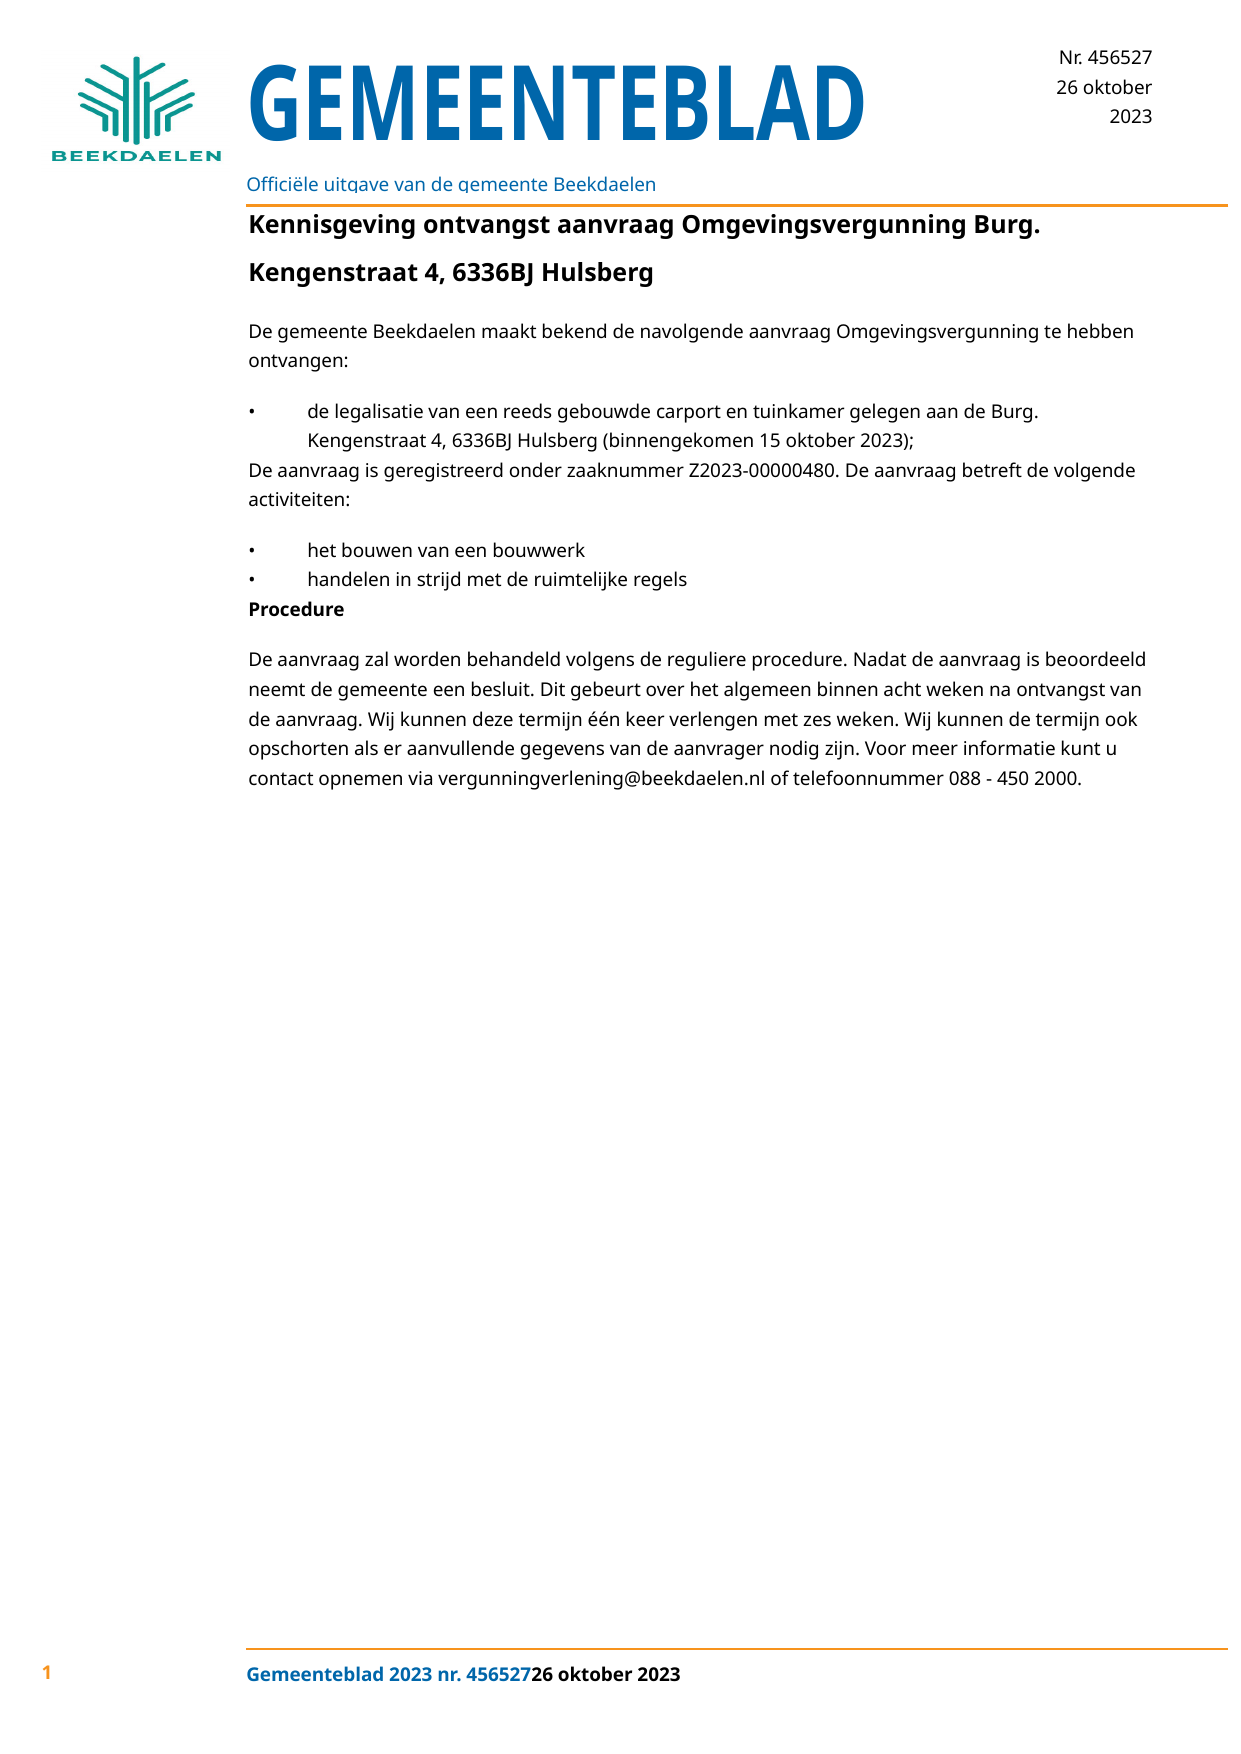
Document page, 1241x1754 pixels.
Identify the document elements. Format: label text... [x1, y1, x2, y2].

text De aanvraag zal worden behandeld volgens de reguliere procedure. Nadat de aanvraag is beoordeeld neemt de gemeente een besluit. Dit gebeurt over het algemeen binnen acht weken na ontvangst van de aanvraag. Wij kunnen deze termijn één keer verlengen met zes weken. Wij kunnen de termijn ook opschorten als er aanvullende gegevens van de aanvrager nodig zijn. Voor meer informatie kunt u contact opnemen via vergunningverlening@beekdaelen.nl of telefoonnummer 088 - 450 2000. [248, 647, 1152, 791]
text Kennisgeving ontvangst aanvraag Omgevingsvergunning Burg. Kengenstraat 4, 6336BJ Hulsberg [248, 207, 1152, 288]
text De aanvraag is geregistreerd onder zaaknummer Z2023-00000480. De aanvraag betreft de volgende activiteiten: [248, 457, 1152, 512]
list de legalisatie van een reeds gebouwde carport en tuinkamer gelegen aan de Burg. Kengenstraat 4, 6336BJ Hulsberg (binnengekomen 15 oktober 2023); [248, 398, 1152, 453]
list handelen in strijd met de ruimtelijke regels [248, 567, 1152, 592]
text Procedure [248, 596, 1152, 622]
text De gemeente Beekdaelen maakt bekend de navolgende aanvraag Omgevingsvergunning te hebben ontvangen: [248, 318, 1152, 373]
picture [41, 47, 231, 172]
list het bouwen van een bouwwerk [248, 537, 1152, 563]
